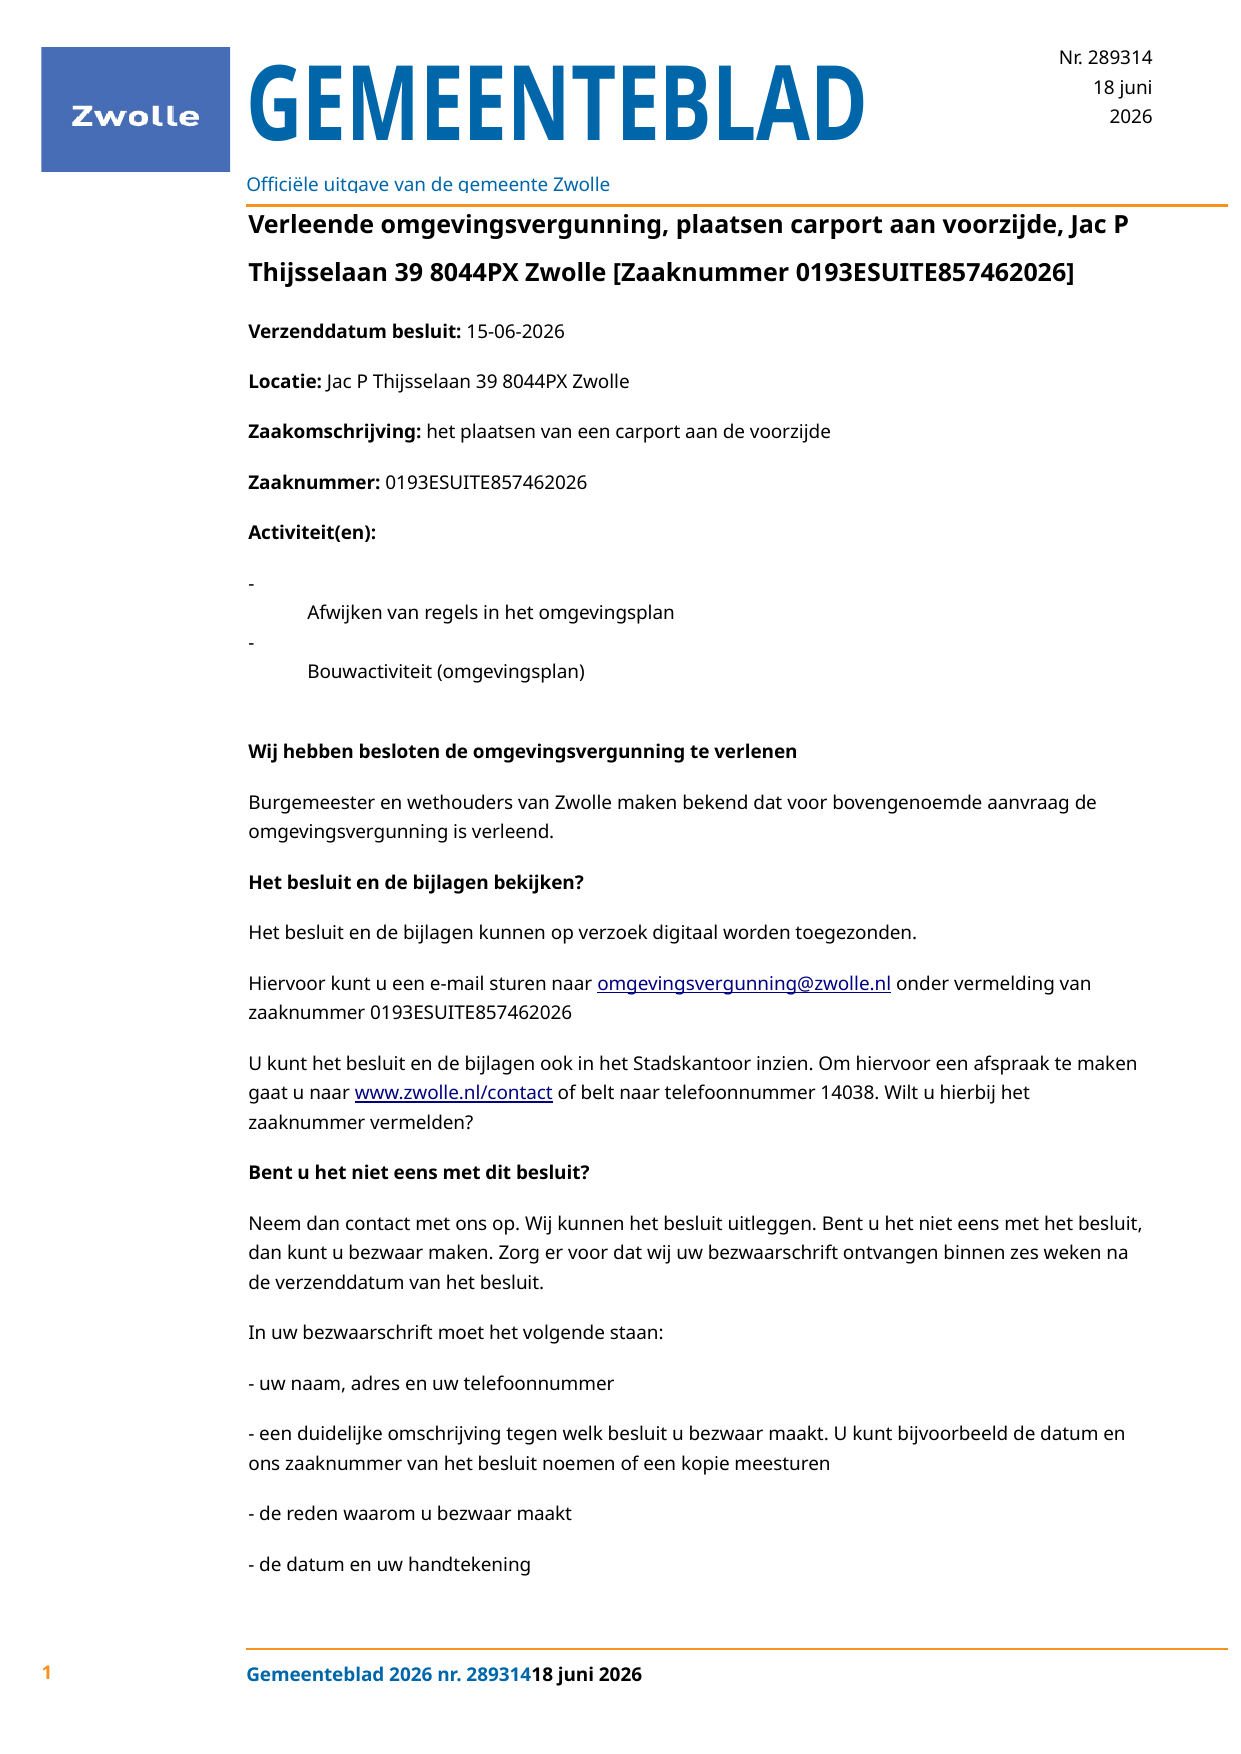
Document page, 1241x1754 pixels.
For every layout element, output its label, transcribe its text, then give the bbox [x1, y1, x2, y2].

text U kunt het besluit en de bijlagen ook in het Stadskantoor inzien. Om hiervoor een afspraak te maken gaat u naar www.zwolle.nl/contact of belt naar telefoonnummer 14038. Wilt u hierbij het zaaknummer vermelden? [248, 1050, 1152, 1135]
text Het besluit en de bijlagen bekijken? [248, 869, 1152, 895]
text Het besluit en de bijlagen kunnen op verzoek digitaal worden toegezonden. [248, 919, 1152, 945]
text - de datum en uw handtekening [248, 1551, 1152, 1577]
text Locatie: Jac P Thijsselaan 39 8044PX Zwolle [248, 368, 1152, 394]
text Zaaknummer: 0193ESUITE857462026 [248, 469, 1152, 495]
text Burgemeester en wethouders van Zwolle maken bekend dat voor bovengenoemde aanvraag de omgevingsvergunning is verleend. [248, 789, 1152, 844]
list Bouwactiviteit (omgevingsplan) [248, 659, 1152, 684]
text Verleende omgevingsvergunning, plaatsen carport aan voorzijde, Jac P Thijsselaan 39 8044PX Zwolle [Zaaknummer 0193ESUITE857462026] [248, 207, 1152, 288]
text In uw bezwaarschrift moet het volgende staan: [248, 1319, 1152, 1345]
text Wij hebben besloten de omgevingsvergunning te verlenen [248, 739, 1152, 764]
text - de reden waarom u bezwaar maakt [248, 1500, 1152, 1526]
text Hiervoor kunt u een e-mail sturen naar omgevingsvergunning@zwolle.nl onder vermelding van zaaknummer 0193ESUITE857462026 [248, 970, 1152, 1025]
picture [41, 47, 231, 172]
text Zaakomschrijving: het plaatsen van een carport aan de voorzijde [248, 419, 1152, 444]
text Neem dan contact met ons op. Wij kunnen het besluit uitleggen. Bent u het niet eens met het besluit, dan kunt u bezwaar maken. Zorg er voor dat wij uw bezwaarschrift ontvangen binnen zes weken na de verzenddatum van het besluit. [248, 1210, 1152, 1295]
text Bent u het niet eens met dit besluit? [248, 1159, 1152, 1185]
text - een duidelijke omschrijving tegen welk besluit u bezwaar maakt. U kunt bijvoorbeeld de datum en ons zaaknummer van het besluit noemen of een kopie meesturen [248, 1420, 1152, 1476]
list Afwijken van regels in het omgevingsplan [248, 599, 1152, 625]
text Activiteit(en): [248, 519, 1152, 545]
text Verzenddatum besluit: 15-06-2026 [248, 318, 1152, 344]
text - uw naam, adres en uw telefoonnummer [248, 1370, 1152, 1396]
